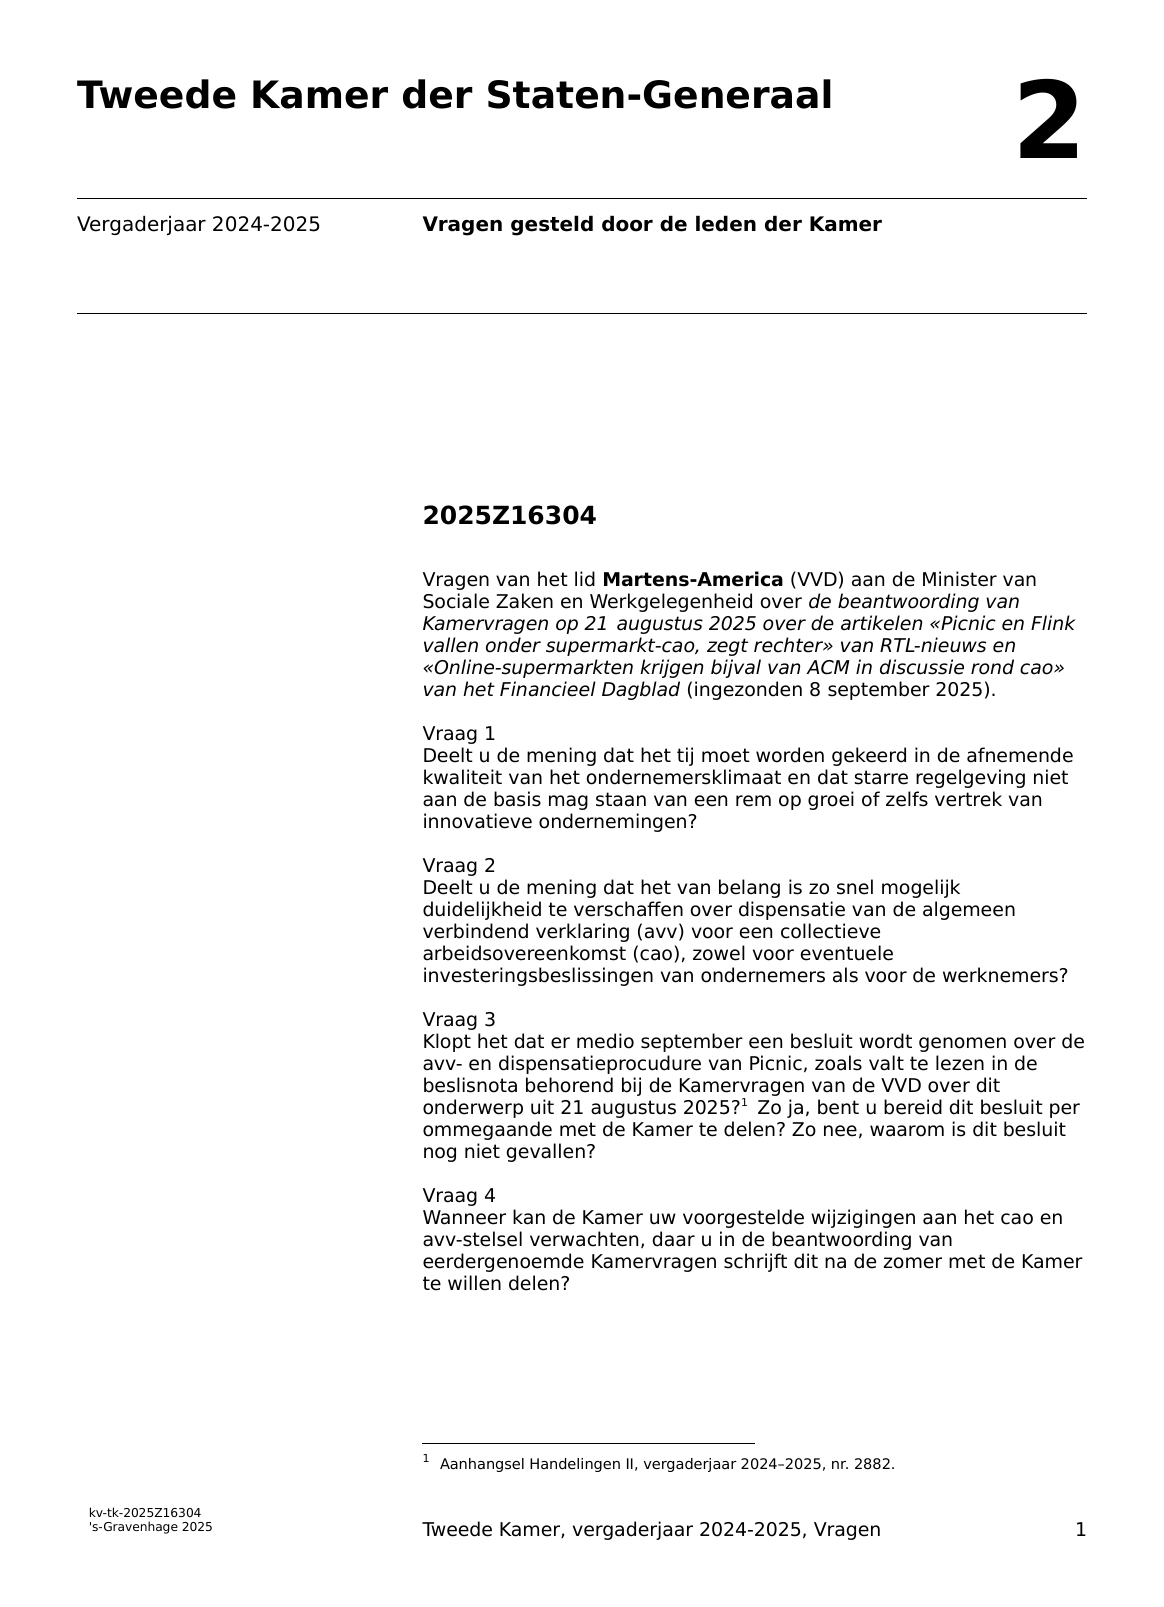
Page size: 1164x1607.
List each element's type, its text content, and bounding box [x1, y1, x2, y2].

text Klopt het dat er medio september een besluit wordt genomen over de avv- en dispensatieprocudure van Picnic, zoals valt te lezen in de beslisnota behorend bij de Kamervragen van de VVD over dit onderwerp uit 21 augustus 2025? Zo ja, bent u bereid dit besluit per ommegaande met de Kamer te delen? Zo nee, waarom is dit besluit nog niet gevallen? [422, 1031, 1087, 1163]
text Vraag 2 [422, 855, 1087, 877]
text 2025Z16304 [422, 501, 1087, 531]
text Vragen van het lid Martens-America (VVD) aan de Minister van Sociale Zaken en Werkgelegenheid over de beantwoording van Kamervragen op 21 augustus 2025 over de artikelen «Picnic en Flink vallen onder supermarkt-cao, zegt rechter» van RTL-nieuws en «Online-supermarkten krijgen bijval van ACM in discussie rond cao» van het Financieel Dagblad (ingezonden 8 september 2025). [422, 569, 1087, 701]
table_header 2 [886, 59, 1087, 198]
text 's-Gravenhage 2025 [88, 1520, 323, 1534]
text Vraag 4 [422, 1185, 1087, 1207]
text Vraag 1 [422, 723, 1087, 745]
table_cell Vragen gesteld door de leden der Kamer [422, 199, 1087, 313]
text Deelt u de mening dat het van belang is zo snel mogelijk duidelijkheid te verschaffen over dispensatie van de algemeen verbindend verklaring (avv) voor een collectieve arbeidsovereenkomst (cao), zowel voor eventuele investeringsbeslissingen van ondernemers als voor de werknemers? [422, 877, 1087, 987]
text Aanhangsel Handelingen II, vergaderjaar 2024–2025, nr. 2882. [422, 1452, 1087, 1474]
text Vraag 3 [422, 1009, 1087, 1031]
text Wanneer kan de Kamer uw voorgestelde wijzigingen aan het cao en avv-stelsel verwachten, daar u in de beantwoording van eerdergenoemde Kamervragen schrijft dit na de zomer met de Kamer te willen delen? [422, 1207, 1087, 1295]
text kv-tk-2025Z16304 [88, 1506, 323, 1520]
text Deelt u de mening dat het tij moet worden gekeerd in de afnemende kwaliteit van het ondernemersklimaat en dat starre regelgeving niet aan de basis mag staan van een rem op groei of zelfs vertrek van innovatieve ondernemingen? [422, 745, 1087, 833]
table_cell Vergaderjaar 2024-2025 [77, 199, 422, 313]
table_header Tweede Kamer der Staten-Generaal [77, 59, 886, 198]
